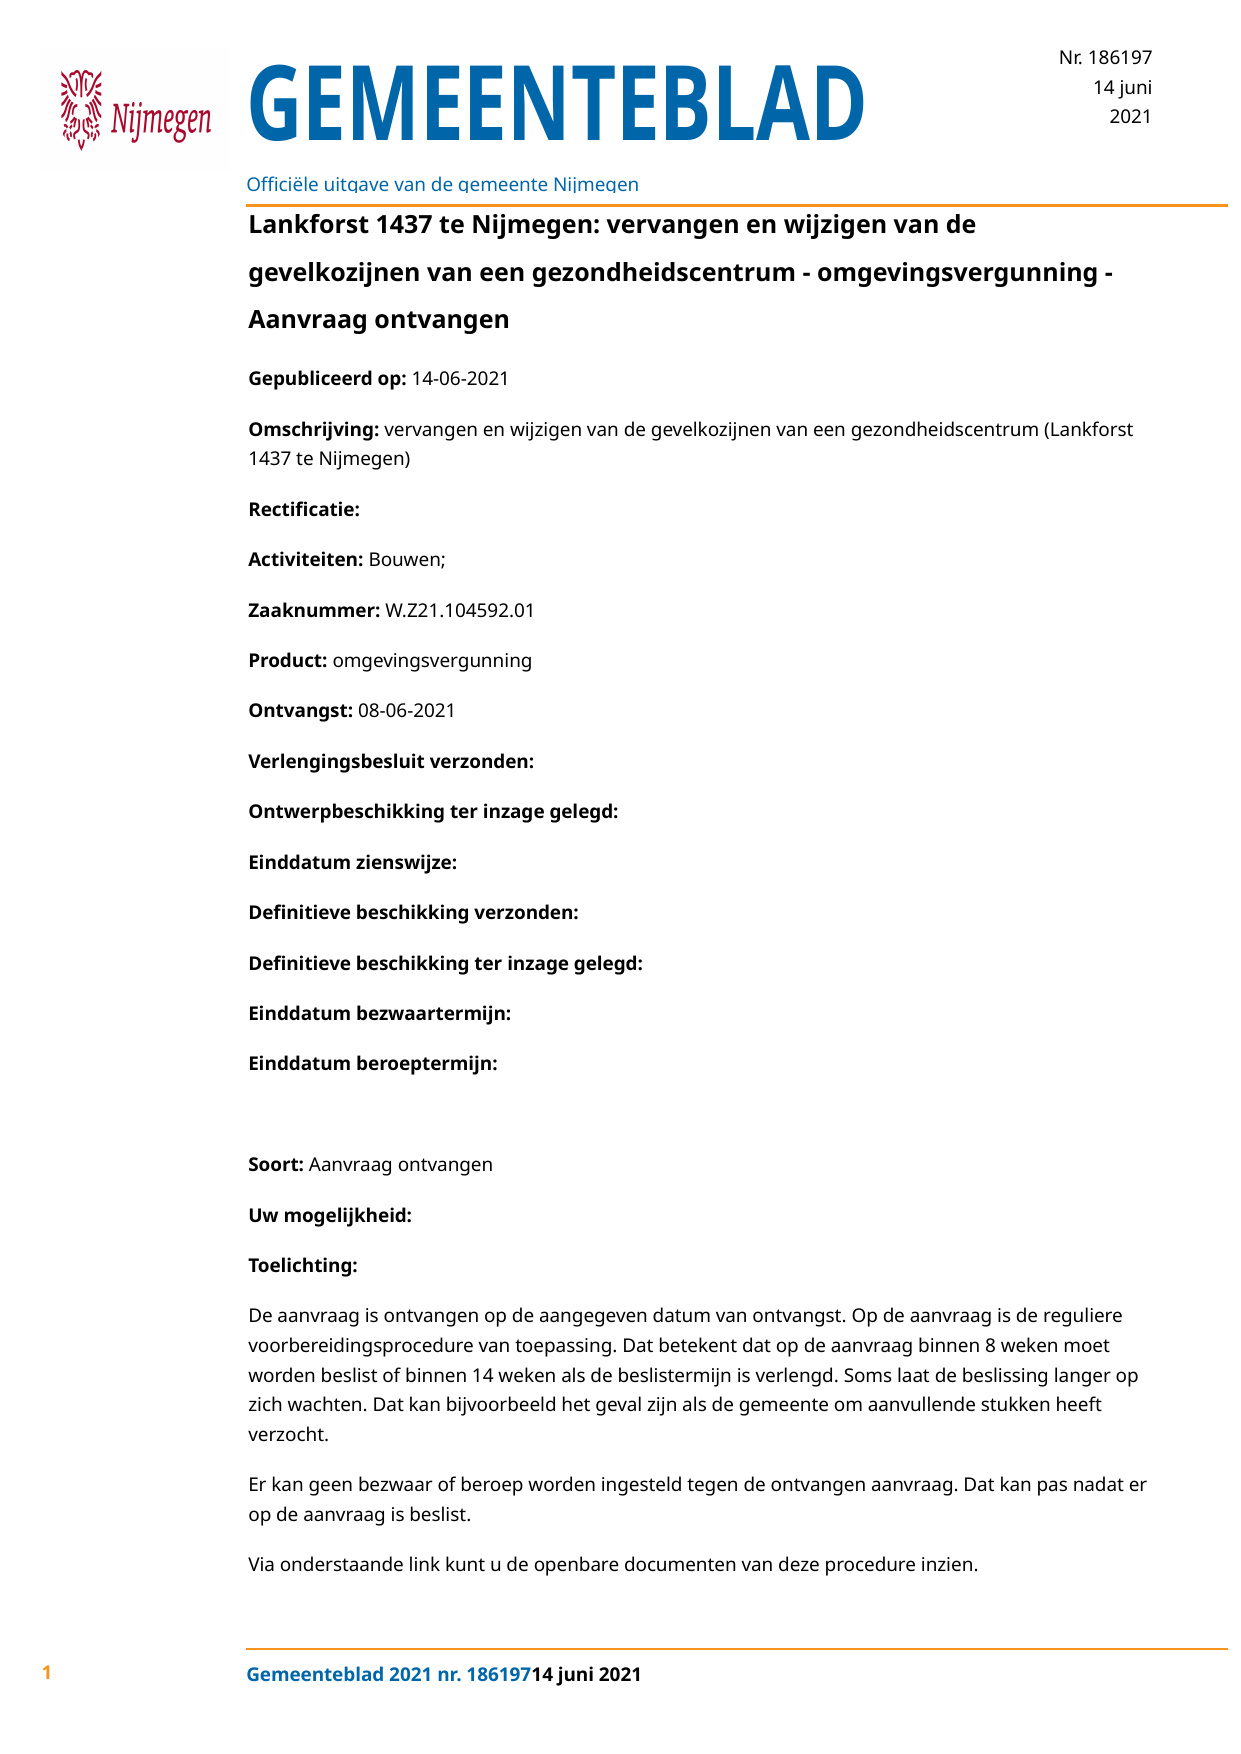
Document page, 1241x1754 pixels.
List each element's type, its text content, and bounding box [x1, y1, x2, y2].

text Einddatum beroeptermijn: [248, 1051, 1152, 1076]
text Toelichting: [248, 1252, 1152, 1278]
text Omschrijving: vervangen en wijzigen van de gevelkozijnen van een gezondheidscentrum (Lankforst 1437 te Nijmegen) [248, 416, 1152, 471]
text Definitieve beschikking ter inzage gelegd: [248, 950, 1152, 975]
text Activiteiten: Bouwen; [248, 546, 1152, 572]
text Zaaknummer: W.Z21.104592.01 [248, 597, 1152, 622]
picture [41, 47, 231, 172]
text Er kan geen bezwaar of beroep worden ingesteld tegen de ontvangen aanvraag. Dat kan pas nadat er op de aanvraag is beslist. [248, 1471, 1152, 1527]
text Einddatum bezwaartermijn: [248, 1000, 1152, 1026]
text Einddatum zienswijze: [248, 849, 1152, 874]
text Ontvangst: 08-06-2021 [248, 698, 1152, 723]
text Uw mogelijkheid: [248, 1202, 1152, 1227]
text Soort: Aanvraag ontvangen [248, 1151, 1152, 1177]
text Definitieve beschikking verzonden: [248, 899, 1152, 925]
text Gepubliceerd op: 14-06-2021 [248, 366, 1152, 391]
text Verlengingsbesluit verzonden: [248, 748, 1152, 774]
text Lankforst 1437 te Nijmegen: vervangen en wijzigen van de gevelkozijnen van een gezondheidscentrum - omgevingsvergunning - Aanvraag ontvangen [248, 207, 1152, 336]
text Ontwerpbeschikking ter inzage gelegd: [248, 798, 1152, 824]
text Rectificatie: [248, 496, 1152, 522]
text De aanvraag is ontvangen op de aangegeven datum van ontvangst. Op de aanvraag is de reguliere voorbereidingsprocedure van toepassing. Dat betekent dat op de aanvraag binnen 8 weken moet worden beslist of binnen 14 weken als de beslistermijn is verlengd. Soms laat de beslissing langer op zich wachten. Dat kan bijvoorbeeld het geval zijn als de gemeente om aanvullende stukken heeft verzocht. [248, 1303, 1152, 1447]
text Product: omgevingsvergunning [248, 647, 1152, 673]
text Via onderstaande link kunt u de openbare documenten van deze procedure inzien. [248, 1551, 1152, 1577]
